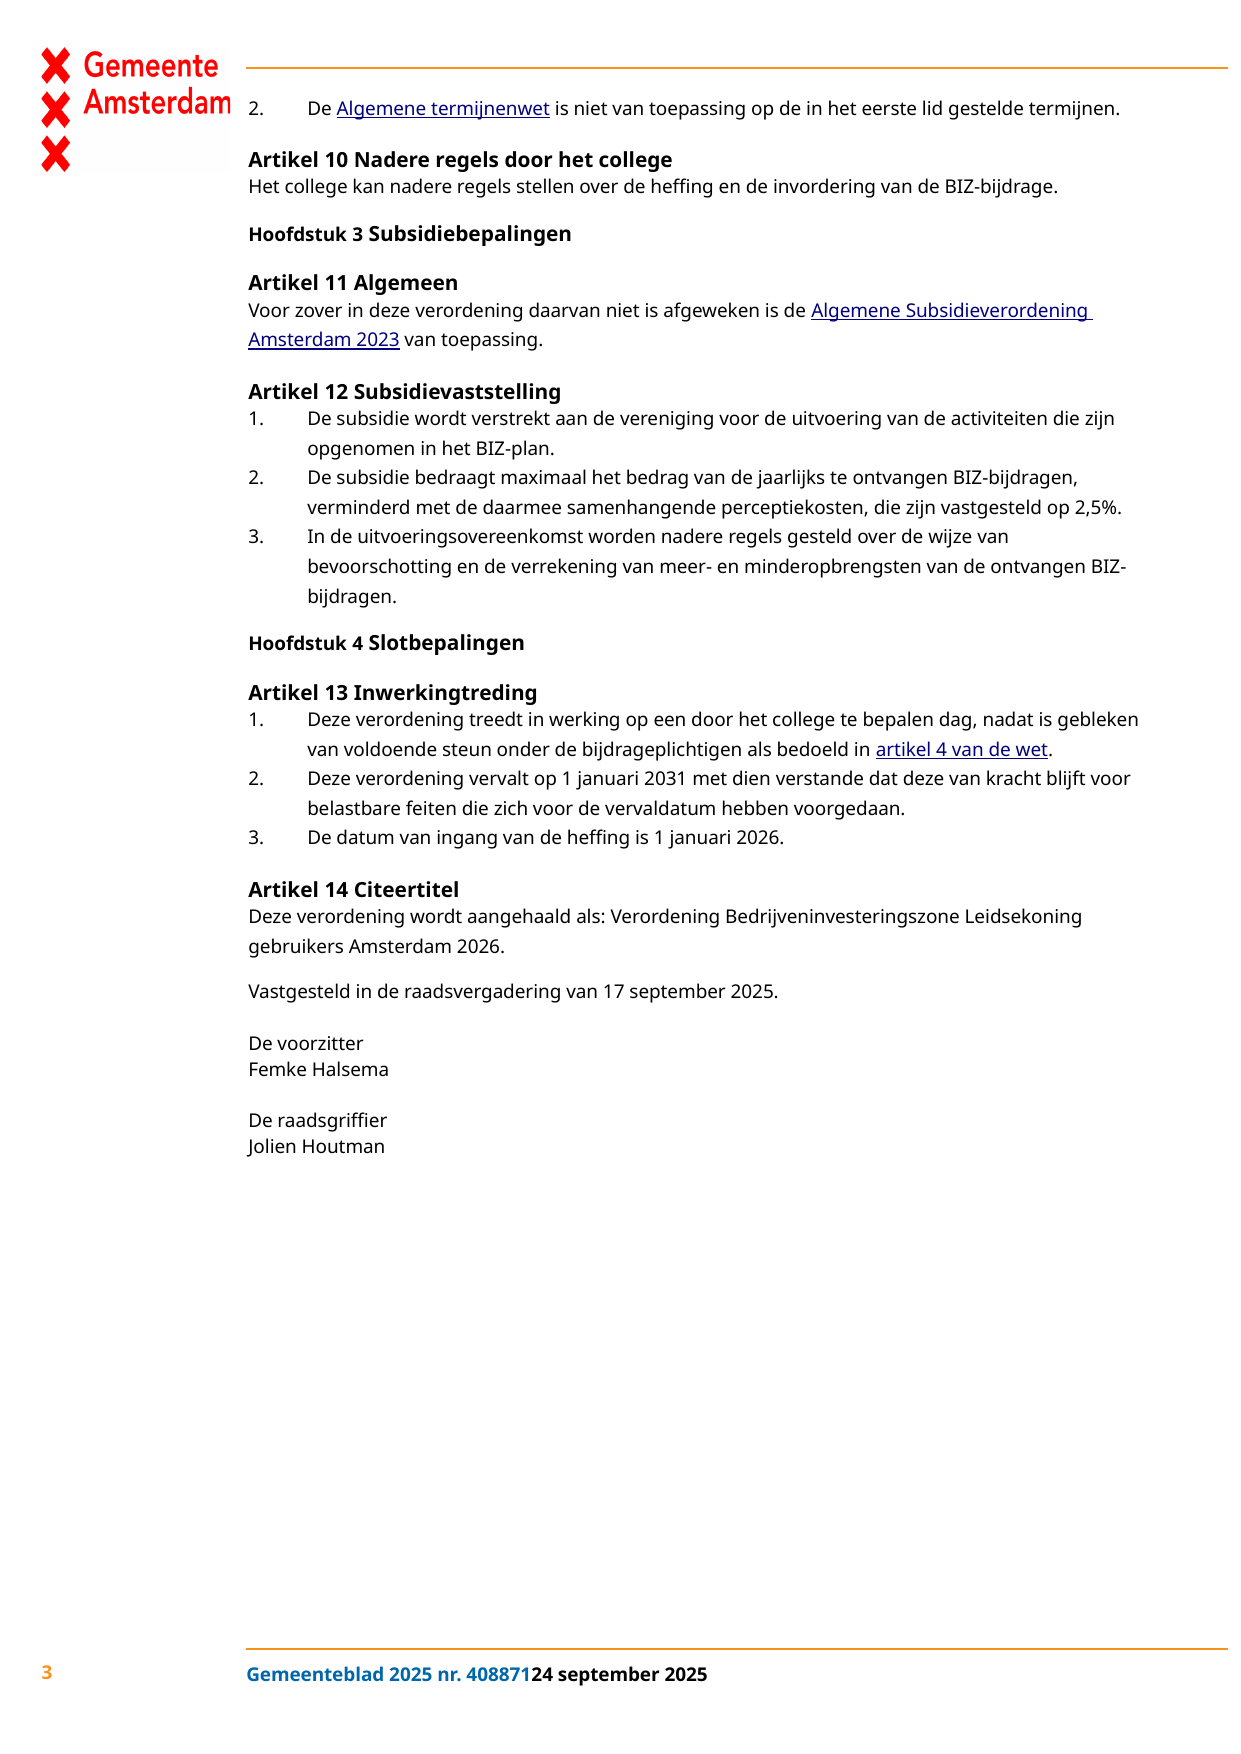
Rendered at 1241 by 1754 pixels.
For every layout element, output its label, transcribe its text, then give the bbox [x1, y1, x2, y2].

list De datum van ingang van de heffing is 1 januari 2026. [248, 824, 1152, 850]
text Deze verordening wordt aangehaald als: Verordening Bedrijveninvesteringszone Leidsekoning gebruikers Amsterdam 2026. [248, 903, 1152, 959]
list In de uitvoeringsovereenkomst worden nadere regels gesteld over de wijze van bevoorschotting en de verrekening van meer- en minderopbrengsten van de ontvangen BIZ-bijdragen. [248, 524, 1152, 609]
text Jolien Houtman [248, 1133, 1152, 1159]
text Het college kan nadere regels stellen over de heffing en de invordering van de BIZ-bijdrage. [248, 174, 1152, 199]
text Hoofdstuk 3 Subsidiebepalingen [248, 219, 1152, 248]
text Artikel 13 Inwerkingtreding [248, 678, 1152, 706]
text Artikel 11 Algemeen [248, 268, 1152, 297]
list De Algemene termijnenwet is niet van toepassing op de in het eerste lid gestelde termijnen. [248, 95, 1152, 121]
text Artikel 12 Subsidievaststelling [248, 377, 1152, 405]
text Artikel 14 Citeertitel [248, 875, 1152, 903]
list Deze verordening treedt in werking op een door het college te bepalen dag, nadat is gebleken van voldoende steun onder de bijdrageplichtigen als bedoeld in artikel 4 van de wet. [248, 706, 1152, 762]
text De raadsgriffier [248, 1107, 1152, 1133]
picture [41, 47, 231, 172]
list Deze verordening vervalt op 1 januari 2031 met dien verstande dat deze van kracht blijft voor belastbare feiten die zich voor de vervaldatum hebben voorgedaan. [248, 765, 1152, 821]
text Vastgesteld in de raadsvergadering van 17 september 2025. [248, 979, 1152, 1004]
text De voorzitter [248, 1030, 1152, 1056]
text Voor zover in deze verordening daarvan niet is afgeweken is de Algemene Subsidieverordening Amsterdam 2023 van toepassing. [248, 297, 1152, 352]
text Hoofdstuk 4 Slotbepalingen [248, 628, 1152, 657]
text Femke Halsema [248, 1056, 1152, 1082]
list De subsidie wordt verstrekt aan de vereniging voor de uitvoering van de activiteiten die zijn opgenomen in het BIZ-plan. [248, 405, 1152, 461]
list De subsidie bedraagt maximaal het bedrag van de jaarlijks te ontvangen BIZ-bijdragen, verminderd met de daarmee samenhangende perceptiekosten, die zijn vastgesteld op 2,5%. [248, 464, 1152, 520]
text Artikel 10 Nadere regels door het college [248, 145, 1152, 174]
